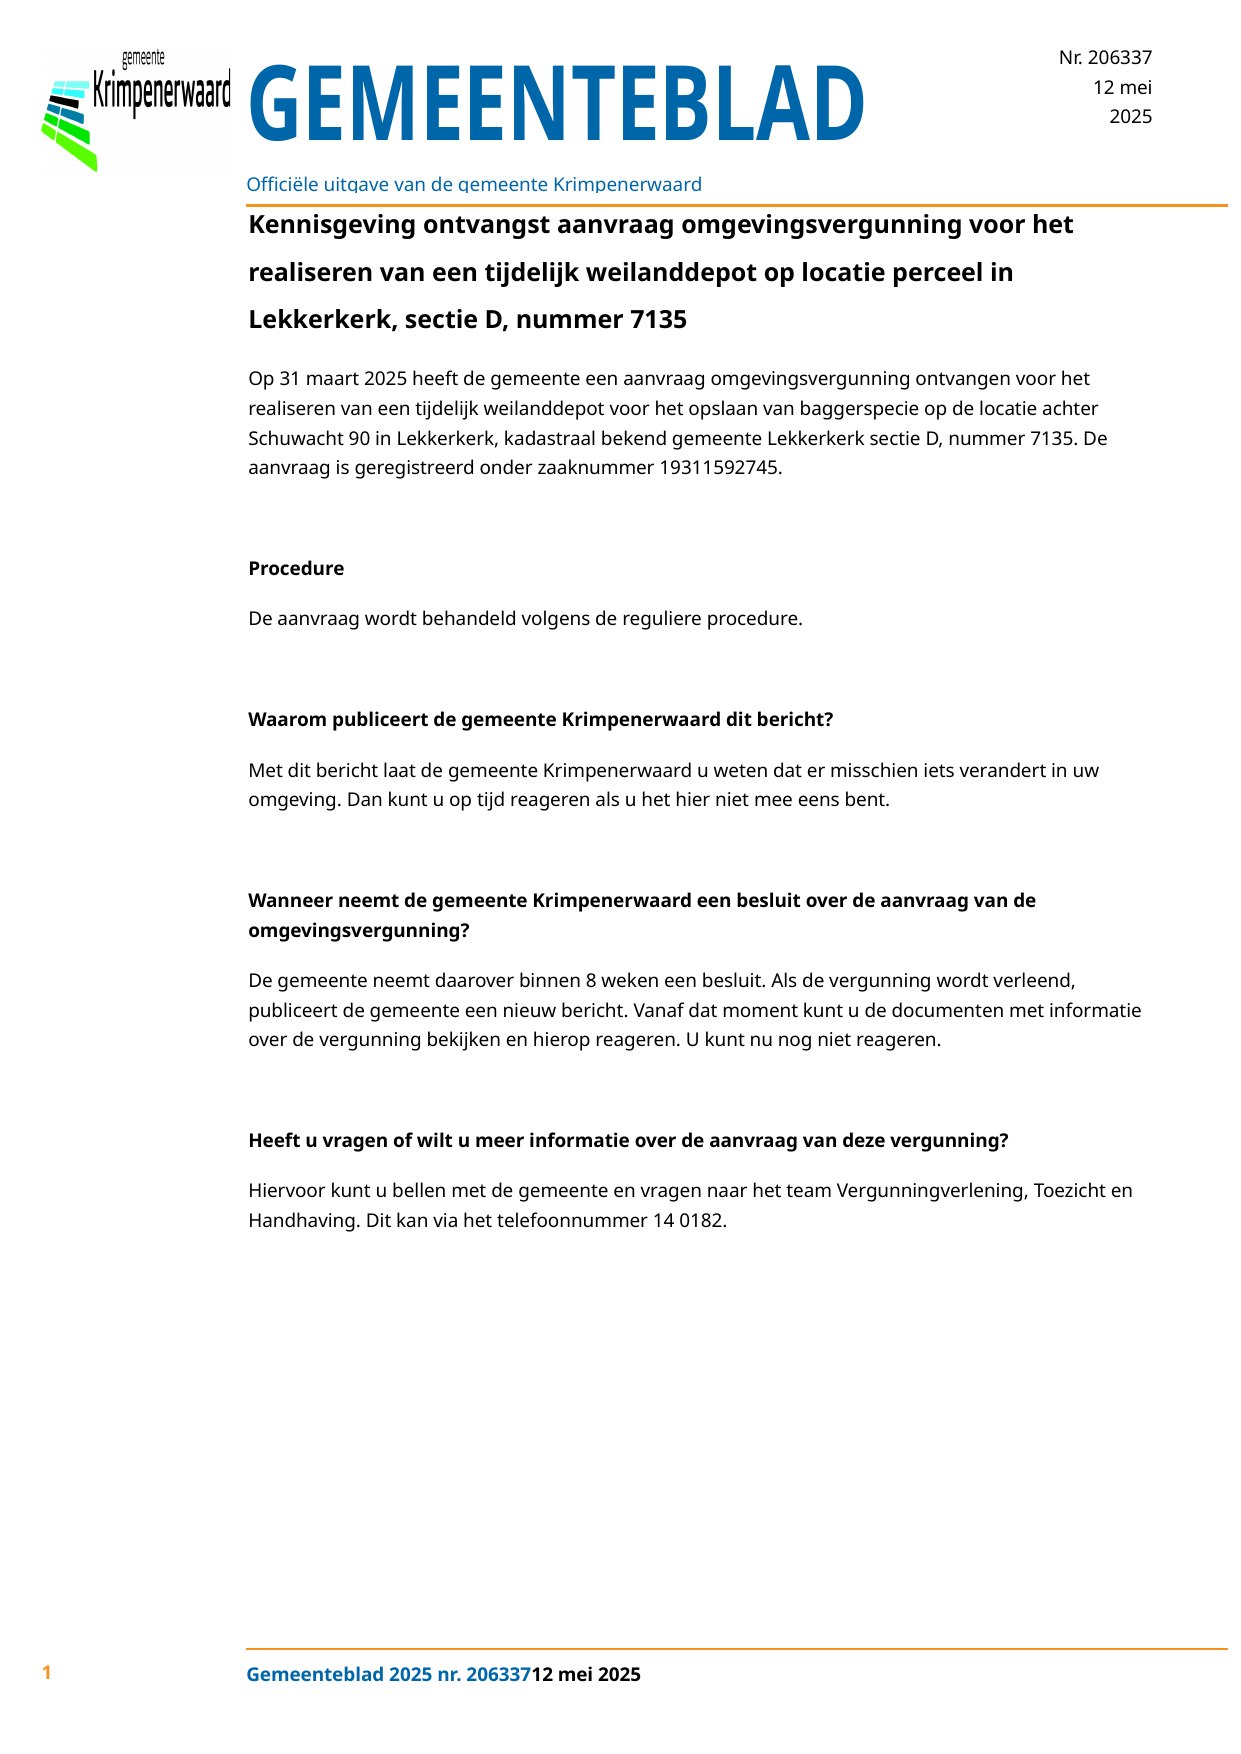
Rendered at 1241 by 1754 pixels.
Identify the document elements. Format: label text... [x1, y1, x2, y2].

text Wanneer neemt de gemeente Krimpenerwaard een besluit over de aanvraag van de omgevingsvergunning? [248, 887, 1152, 942]
text Procedure [248, 555, 1152, 581]
text Waarom publiceert de gemeente Krimpenerwaard dit bericht? [248, 706, 1152, 732]
text Op 31 maart 2025 heeft de gemeente een aanvraag omgevingsvergunning ontvangen voor het realiseren van een tijdelijk weilanddepot voor het opslaan van baggerspecie op de locatie achter Schuwacht 90 in Lekkerkerk, kadastraal bekend gemeente Lekkerkerk sectie D, nummer 7135. De aanvraag is geregistreerd onder zaaknummer 19311592745. [248, 366, 1152, 480]
text De aanvraag wordt behandeld volgens de reguliere procedure. [248, 606, 1152, 631]
text Hiervoor kunt u bellen met de gemeente en vragen naar het team Vergunningverlening, Toezicht en Handhaving. Dit kan via het telefoonnummer 14 0182. [248, 1178, 1152, 1233]
picture [41, 47, 231, 172]
text Heeft u vragen of wilt u meer informatie over de aanvraag van deze vergunning? [248, 1127, 1152, 1153]
text Met dit bericht laat de gemeente Krimpenerwaard u weten dat er misschien iets verandert in uw omgeving. Dan kunt u op tijd reageren als u het hier niet mee eens bent. [248, 757, 1152, 812]
text De gemeente neemt daarover binnen 8 weken een besluit. Als de vergunning wordt verleend, publiceert de gemeente een nieuw bericht. Vanaf dat moment kunt u de documenten met informatie over de vergunning bekijken en hierop reageren. U kunt nu nog niet reageren. [248, 967, 1152, 1052]
text Kennisgeving ontvangst aanvraag omgevingsvergunning voor het realiseren van een tijdelijk weilanddepot op locatie perceel in Lekkerkerk, sectie D, nummer 7135 [248, 207, 1152, 336]
